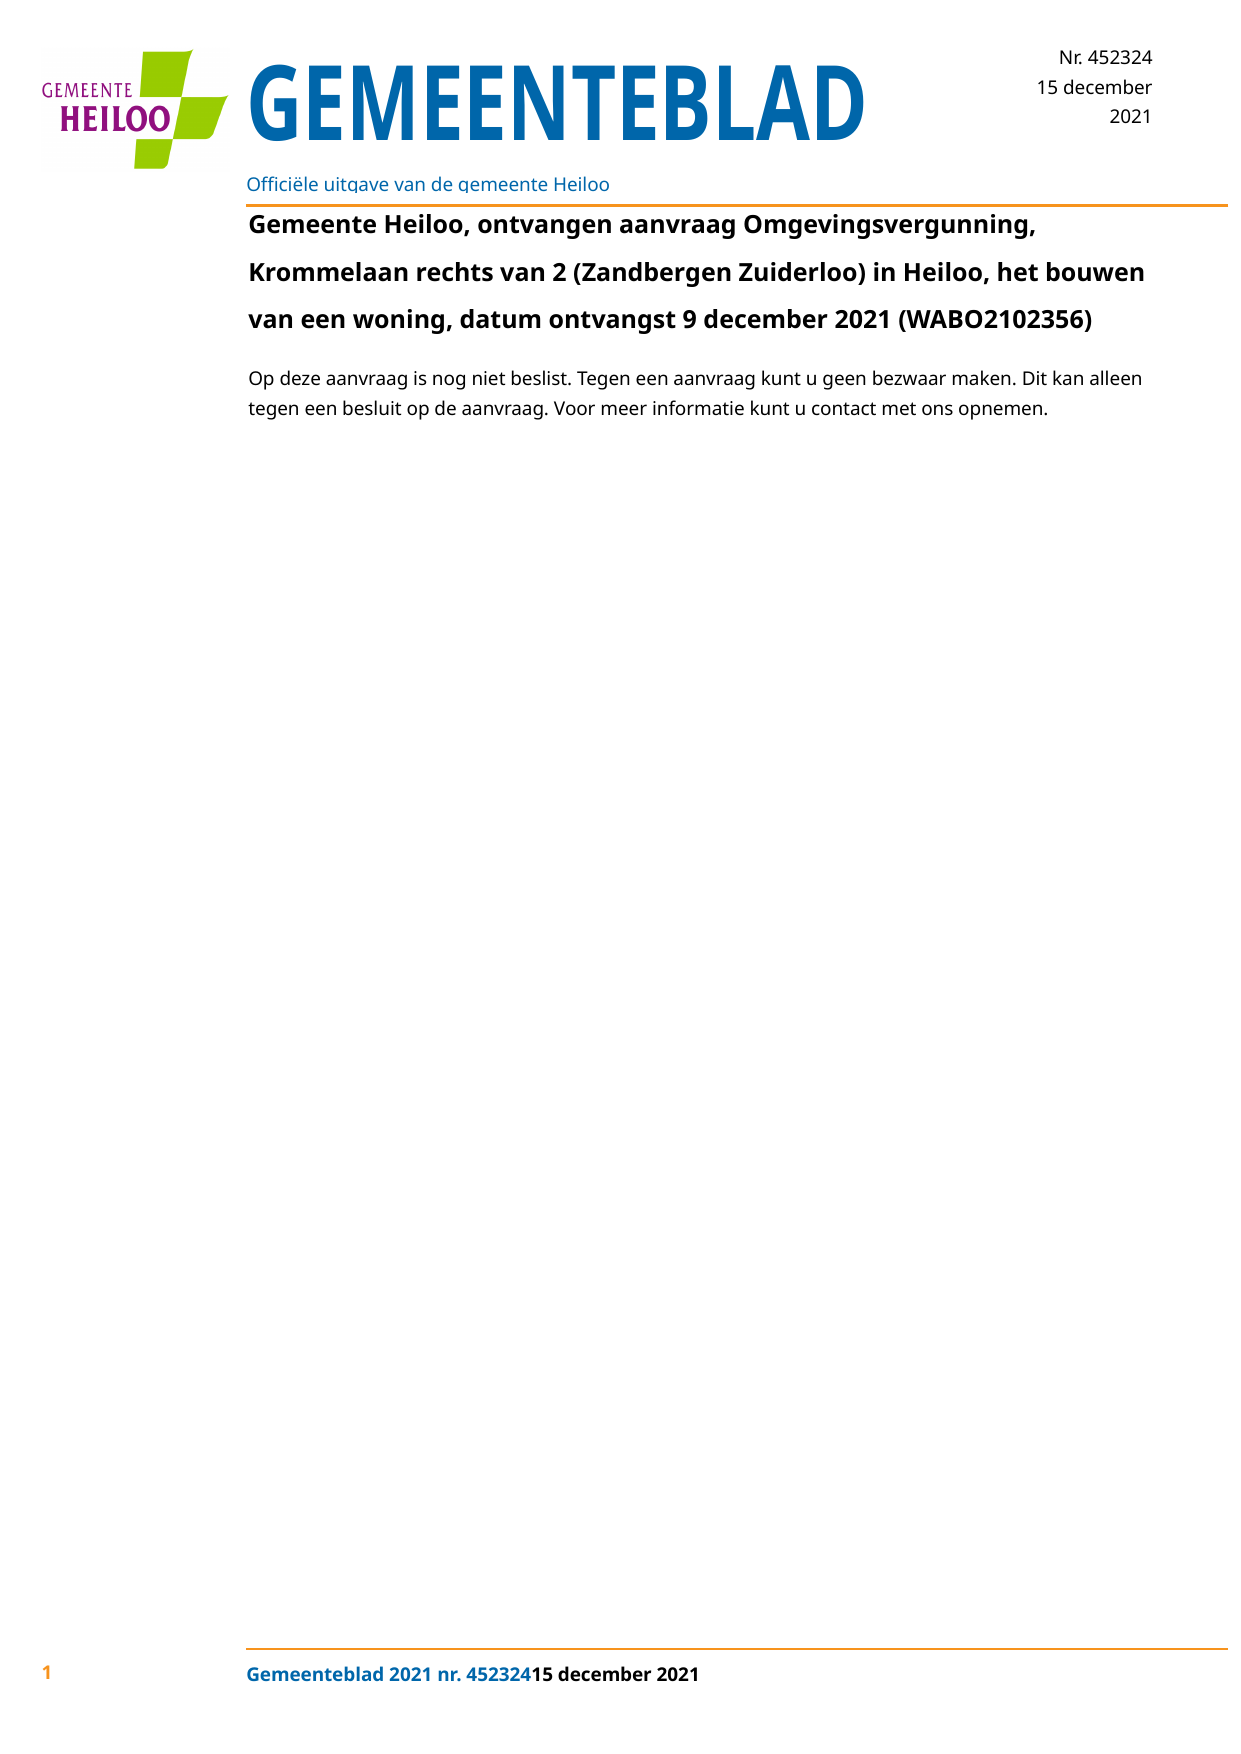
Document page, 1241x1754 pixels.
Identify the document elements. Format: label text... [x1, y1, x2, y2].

picture [41, 47, 231, 172]
text Gemeente Heiloo, ontvangen aanvraag Omgevingsvergunning, Krommelaan rechts van 2 (Zandbergen Zuiderloo) in Heiloo, het bouwen van een woning, datum ontvangst 9 december 2021 (WABO2102356) [248, 207, 1152, 336]
text Op deze aanvraag is nog niet beslist. Tegen een aanvraag kunt u geen bezwaar maken. Dit kan alleen tegen een besluit op de aanvraag. Voor meer informatie kunt u contact met ons opnemen. [248, 366, 1152, 421]
